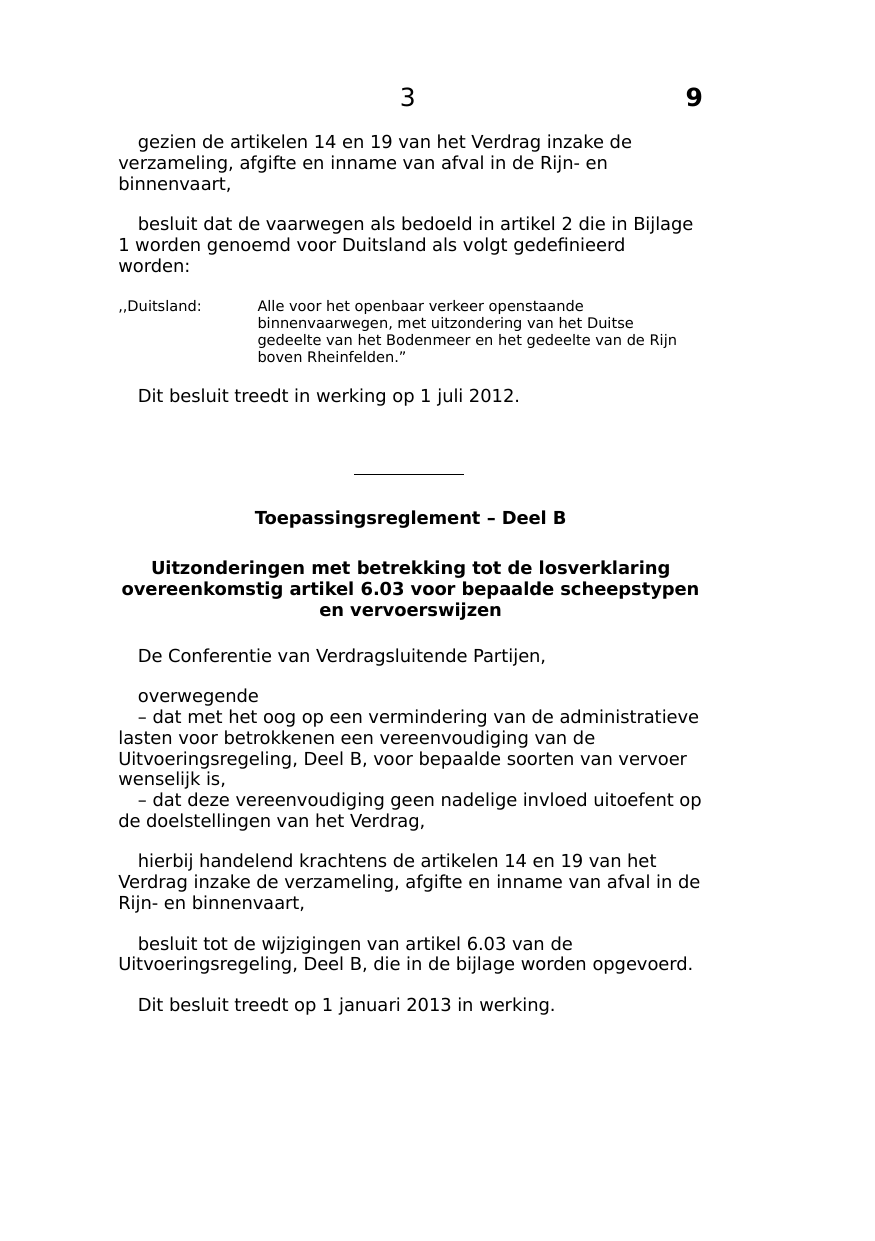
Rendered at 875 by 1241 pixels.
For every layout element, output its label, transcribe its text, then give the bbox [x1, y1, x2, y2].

subtitle Uitzonderingen met betrekking tot de losverklaring overeenkomstig artikel 6.03 voor bepaalde scheepstypen en vervoerswijzen [118, 558, 703, 620]
text gezien de artikelen 14 en 19 van het Verdrag inzake de verzameling, afgifte en inname van afval in de Rijn- en binnenvaart, [118, 132, 703, 194]
text Dit besluit treedt in werking op 1 juli 2012. [118, 386, 703, 407]
table_header ,,Duitsland: [118, 298, 251, 366]
subtitle Toepassingsreglement – Deel B [118, 507, 703, 528]
table_header Alle voor het openbaar verkeer openstaande binnenvaarwegen, met uitzondering van het Duitse gedeelte van het Bodenmeer en het gedeelte van de Rijn boven Rheinfelden.” [251, 298, 703, 366]
text Dit besluit treedt op 1 januari 2013 in werking. [118, 995, 703, 1016]
text besluit tot de wijzigingen van artikel 6.03 van de Uitvoeringsregeling, Deel B, die in de bijlage worden opgevoerd. [118, 933, 703, 975]
text – dat met het oog op een vermindering van de administratieve lasten voor betrokkenen een vereenvoudiging van de Uitvoeringsregeling, Deel B, voor bepaalde soorten van vervoer wenselijk is, [118, 707, 703, 790]
text – dat deze vereenvoudiging geen nadelige invloed uitoefent op de doelstellingen van het Verdrag, [118, 790, 703, 831]
text overwegende [118, 686, 703, 707]
text hierbij handelend krachtens de artikelen 14 en 19 van het Verdrag inzake de verzameling, afgifte en inname van afval in de Rijn- en binnenvaart, [118, 851, 703, 913]
text De Conferentie van Verdragsluitende Partijen, [118, 645, 703, 666]
text besluit dat de vaarwegen als bedoeld in artikel 2 die in Bijlage 1 worden genoemd voor Duitsland als volgt gedefinieerd worden: [118, 214, 703, 276]
